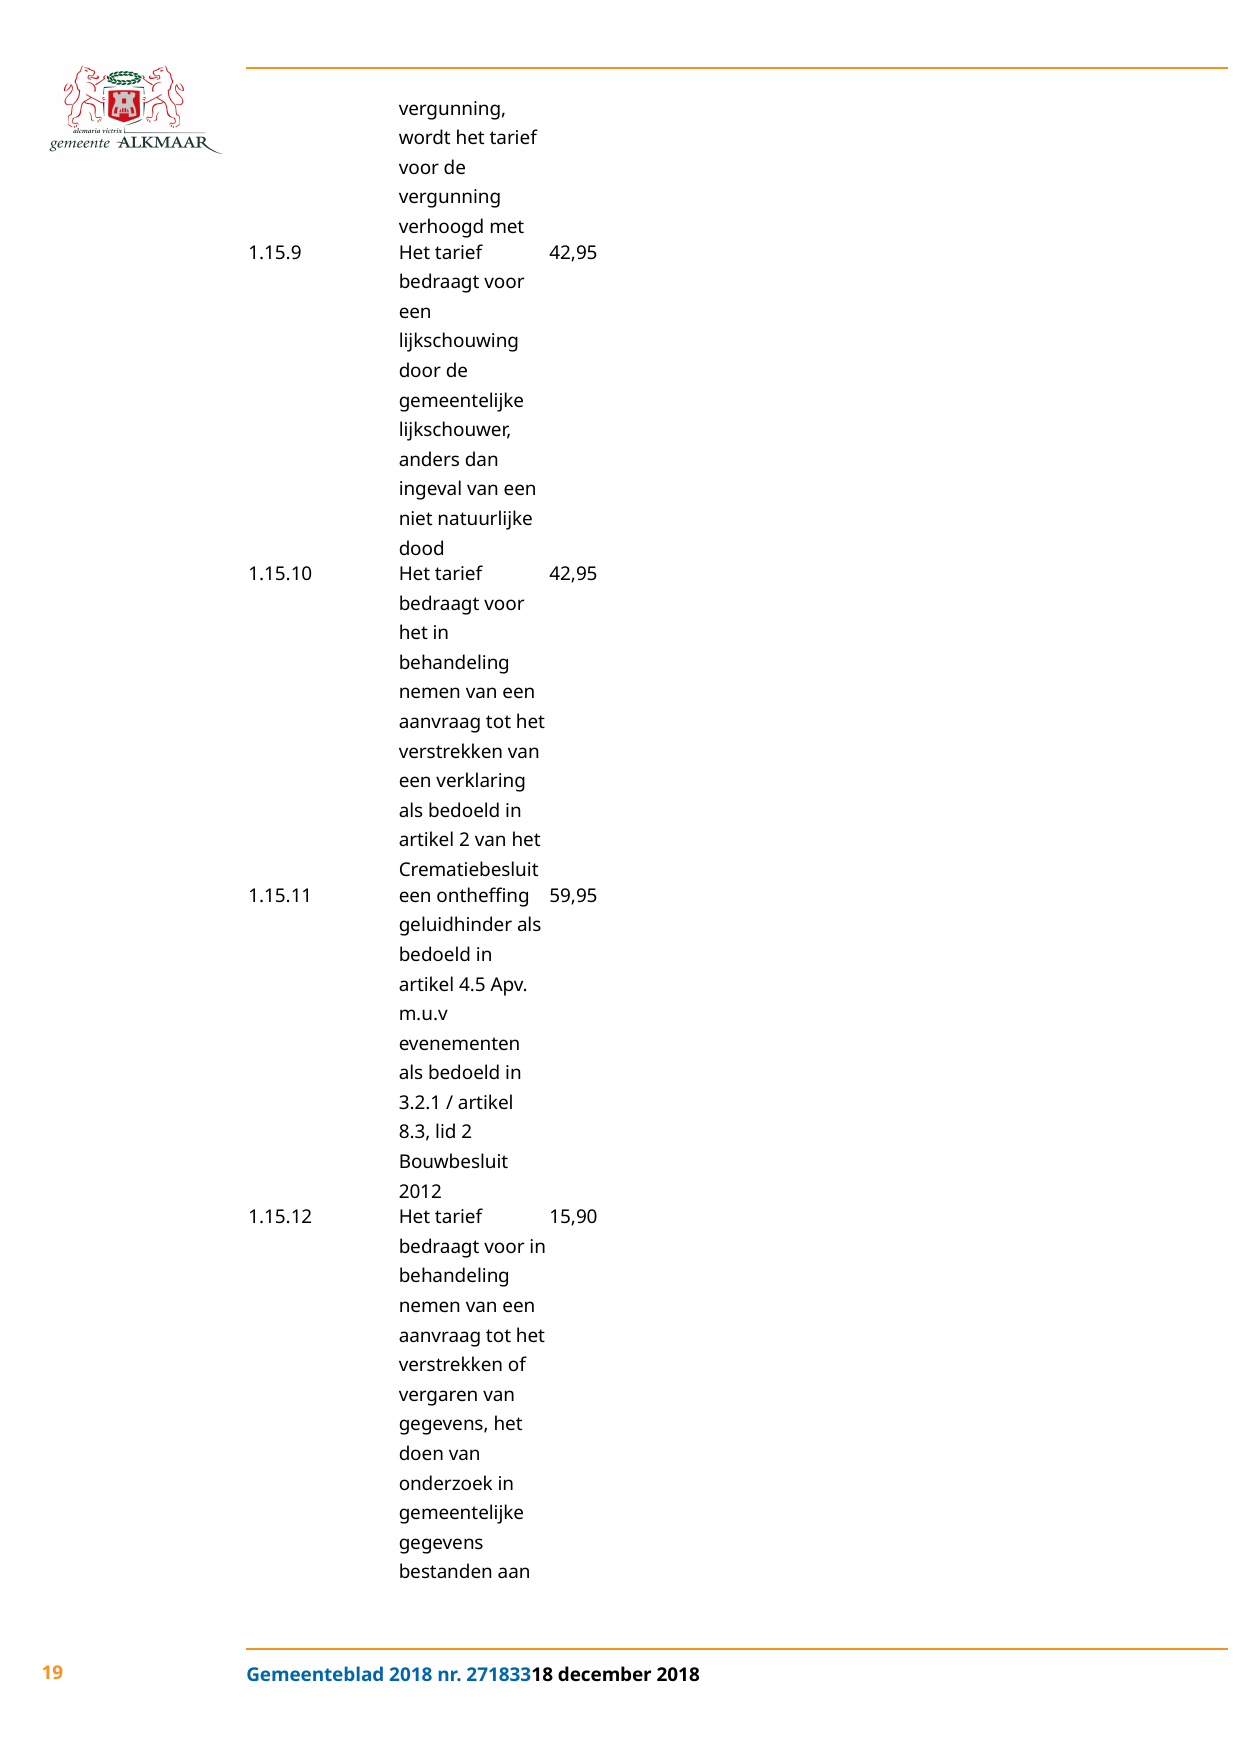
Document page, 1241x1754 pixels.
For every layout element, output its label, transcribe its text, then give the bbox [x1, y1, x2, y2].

table_cell 59,95 [549, 882, 700, 1203]
table_cell [549, 95, 700, 239]
table_cell [248, 95, 398, 239]
table_cell 15,90 [549, 1204, 700, 1584]
table_cell 1.15.11 [248, 882, 398, 1203]
table_cell Het tarief bedraagt voor het in behandeling nemen van een aanvraag tot het verstrekken van een verklaring als bedoeld in artikel 2 van het Crematiebesluit [399, 560, 549, 882]
table_cell 1.15.10 [248, 560, 398, 882]
table_cell 1.15.12 [248, 1204, 398, 1584]
table_cell Het tarief bedraagt voor een lijkschouwing door de gemeentelijke lijkschouwer, anders dan ingeval van een niet natuurlijke dood [399, 239, 549, 560]
table_cell Het tarief bedraagt voor in behandeling nemen van een aanvraag tot het verstrekken of vergaren van gegevens, het doen van onderzoek in gemeentelijke gegevens bestanden aan [399, 1204, 549, 1584]
table_cell 1.15.9 [248, 239, 398, 560]
table_cell een ontheffing geluidhinder als bedoeld in artikel 4.5 Apv. m.u.v evenementen als bedoeld in 3.2.1 / artikel 8.3, lid 2 Bouwbesluit 2012 [399, 882, 549, 1203]
table_cell 42,95 [549, 560, 700, 882]
table_cell 42,95 [549, 239, 700, 560]
picture [41, 47, 231, 172]
table_cell vergunning, wordt het tarief voor de vergunning verhoogd met [399, 95, 549, 239]
